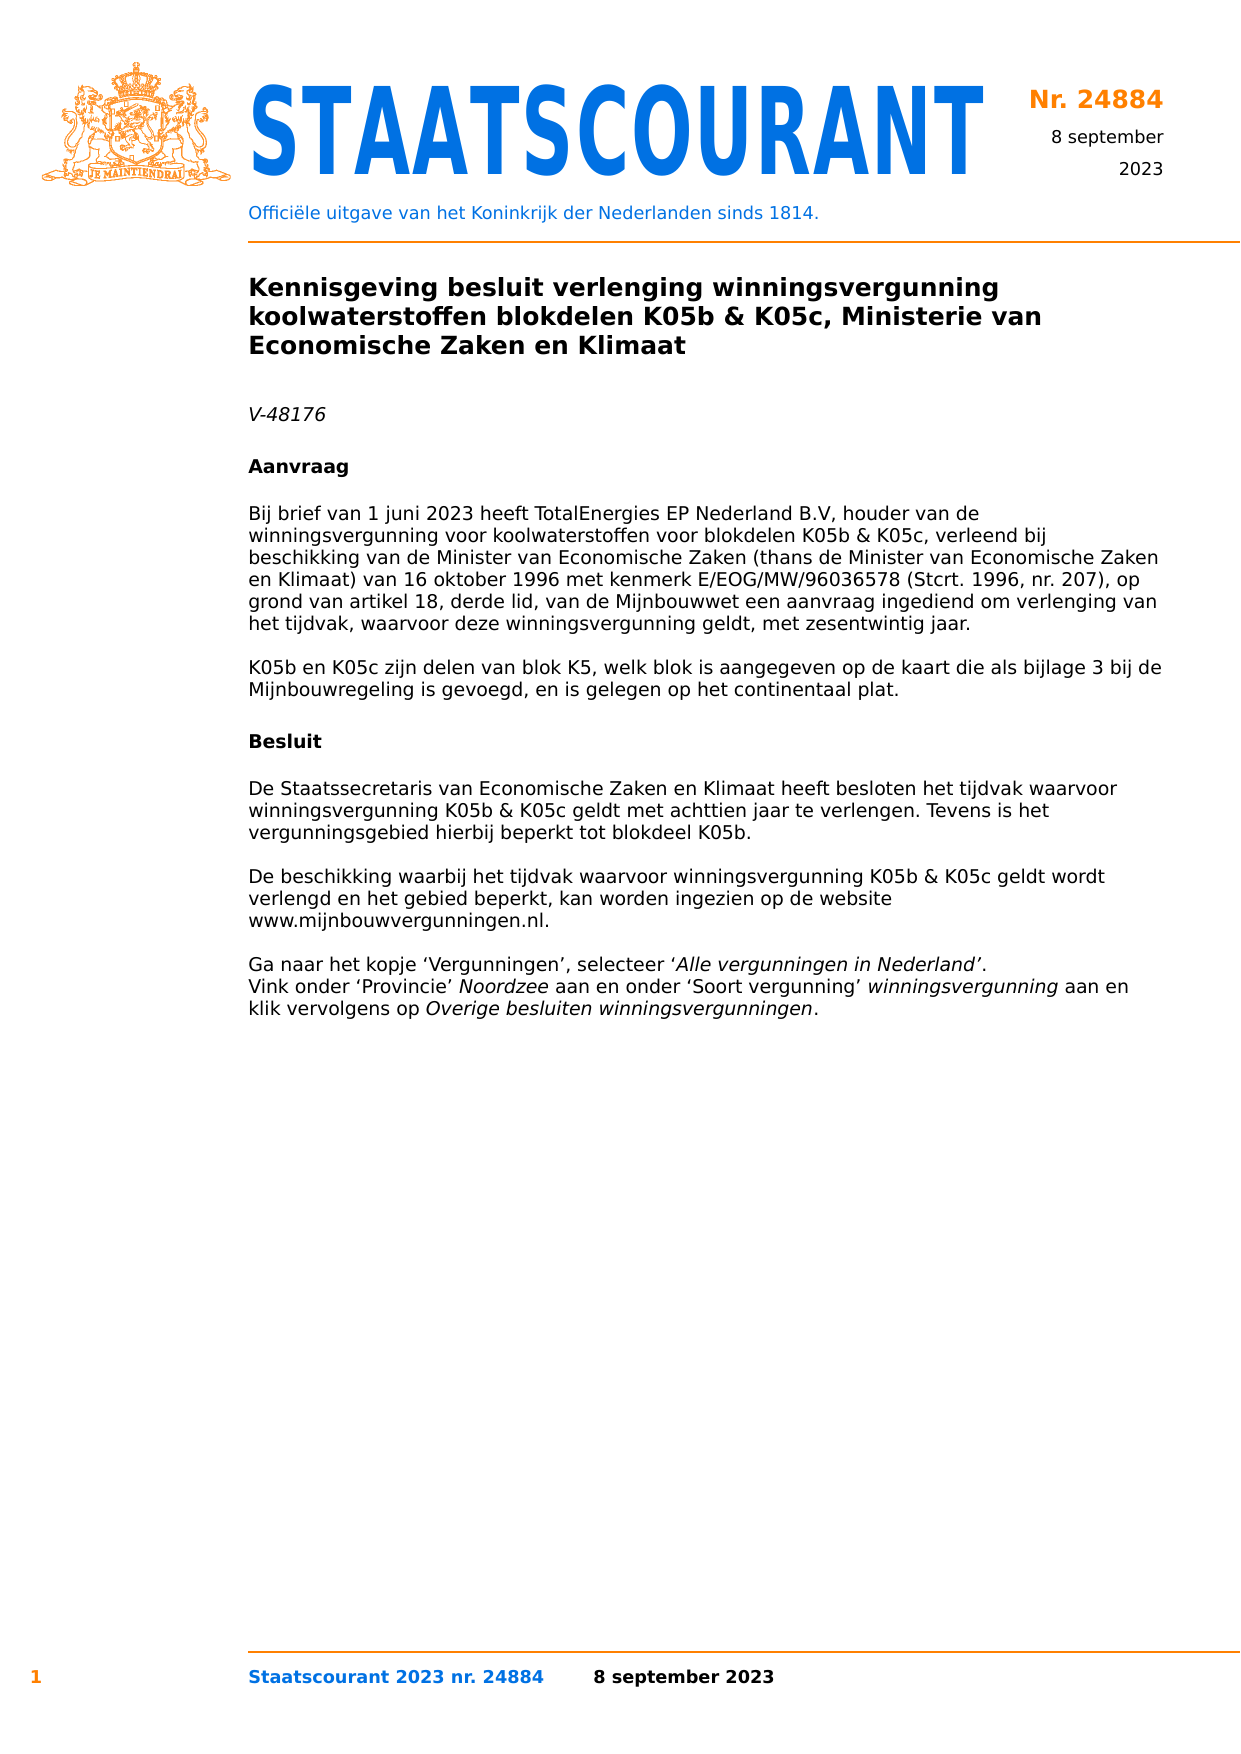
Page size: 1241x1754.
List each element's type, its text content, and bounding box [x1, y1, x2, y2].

subtitle Kennisgeving besluit verlenging winningsvergunning koolwaterstoffen blokdelen K05b & K05c, Ministerie van Economische Zaken en Klimaat [248, 273, 1163, 361]
subtitle Aanvraag [248, 456, 1163, 478]
text De beschikking waarbij het tijdvak waarvoor winningsvergunning K05b & K05c geldt wordt verlengd en het gebied beperkt, kan worden ingezien op de website www.mijnbouwvergunningen.nl. [248, 866, 1163, 932]
text Ga naar het kopje ‘Vergunningen’, selecteer ‘Alle vergunningen in Nederland’. [248, 953, 1163, 976]
table_cell 8 september [998, 121, 1240, 153]
table_header [25, 62, 248, 241]
text K05b en K05c zijn delen van blok K5, welk blok is aangegeven op de kaart die als bijlage 3 bij de Mijnbouwregeling is gevoegd, en is gelegen op het continentaal plat. [248, 657, 1163, 701]
text Bij brief van 1 juni 2023 heeft TotalEnergies EP Nederland B.V, houder van de winningsvergunning voor koolwaterstoffen voor blokdelen K05b & K05c, verleend bij beschikking van de Minister van Economische Zaken (thans de Minister van Economische Zaken en Klimaat) van 16 oktober 1996 met kenmerk E/EOG/MW/96036578 (Stcrt. 1996, nr. 207), op grond van artikel 18, derde lid, van de Mijnbouwwet een aanvraag ingediend om verlenging van het tijdvak, waarvoor deze winningsvergunning geldt, met zesentwintig jaar. [248, 503, 1163, 635]
subtitle Besluit [248, 731, 1163, 753]
table_header STAATSCOURANT [248, 62, 998, 203]
text V-48176 [248, 404, 1163, 426]
text Vink onder ‘Provincie’ Noordzee aan en onder ‘Soort vergunning’ winningsvergunning aan en klik vervolgens op Overige besluiten winningsvergunningen. [248, 976, 1163, 1019]
table_header Nr. 24884 [998, 62, 1240, 121]
table_cell Officiële uitgave van het Koninkrijk der Nederlanden sinds 1814. [248, 203, 1240, 241]
picture [41, 62, 231, 186]
table_cell 2023 [998, 153, 1240, 203]
text De Staatssecretaris van Economische Zaken en Klimaat heeft besloten het tijdvak waarvoor winningsvergunning K05b & K05c geldt met achttien jaar te verlengen. Tevens is het vergunningsgebied hierbij beperkt tot blokdeel K05b. [248, 778, 1163, 844]
